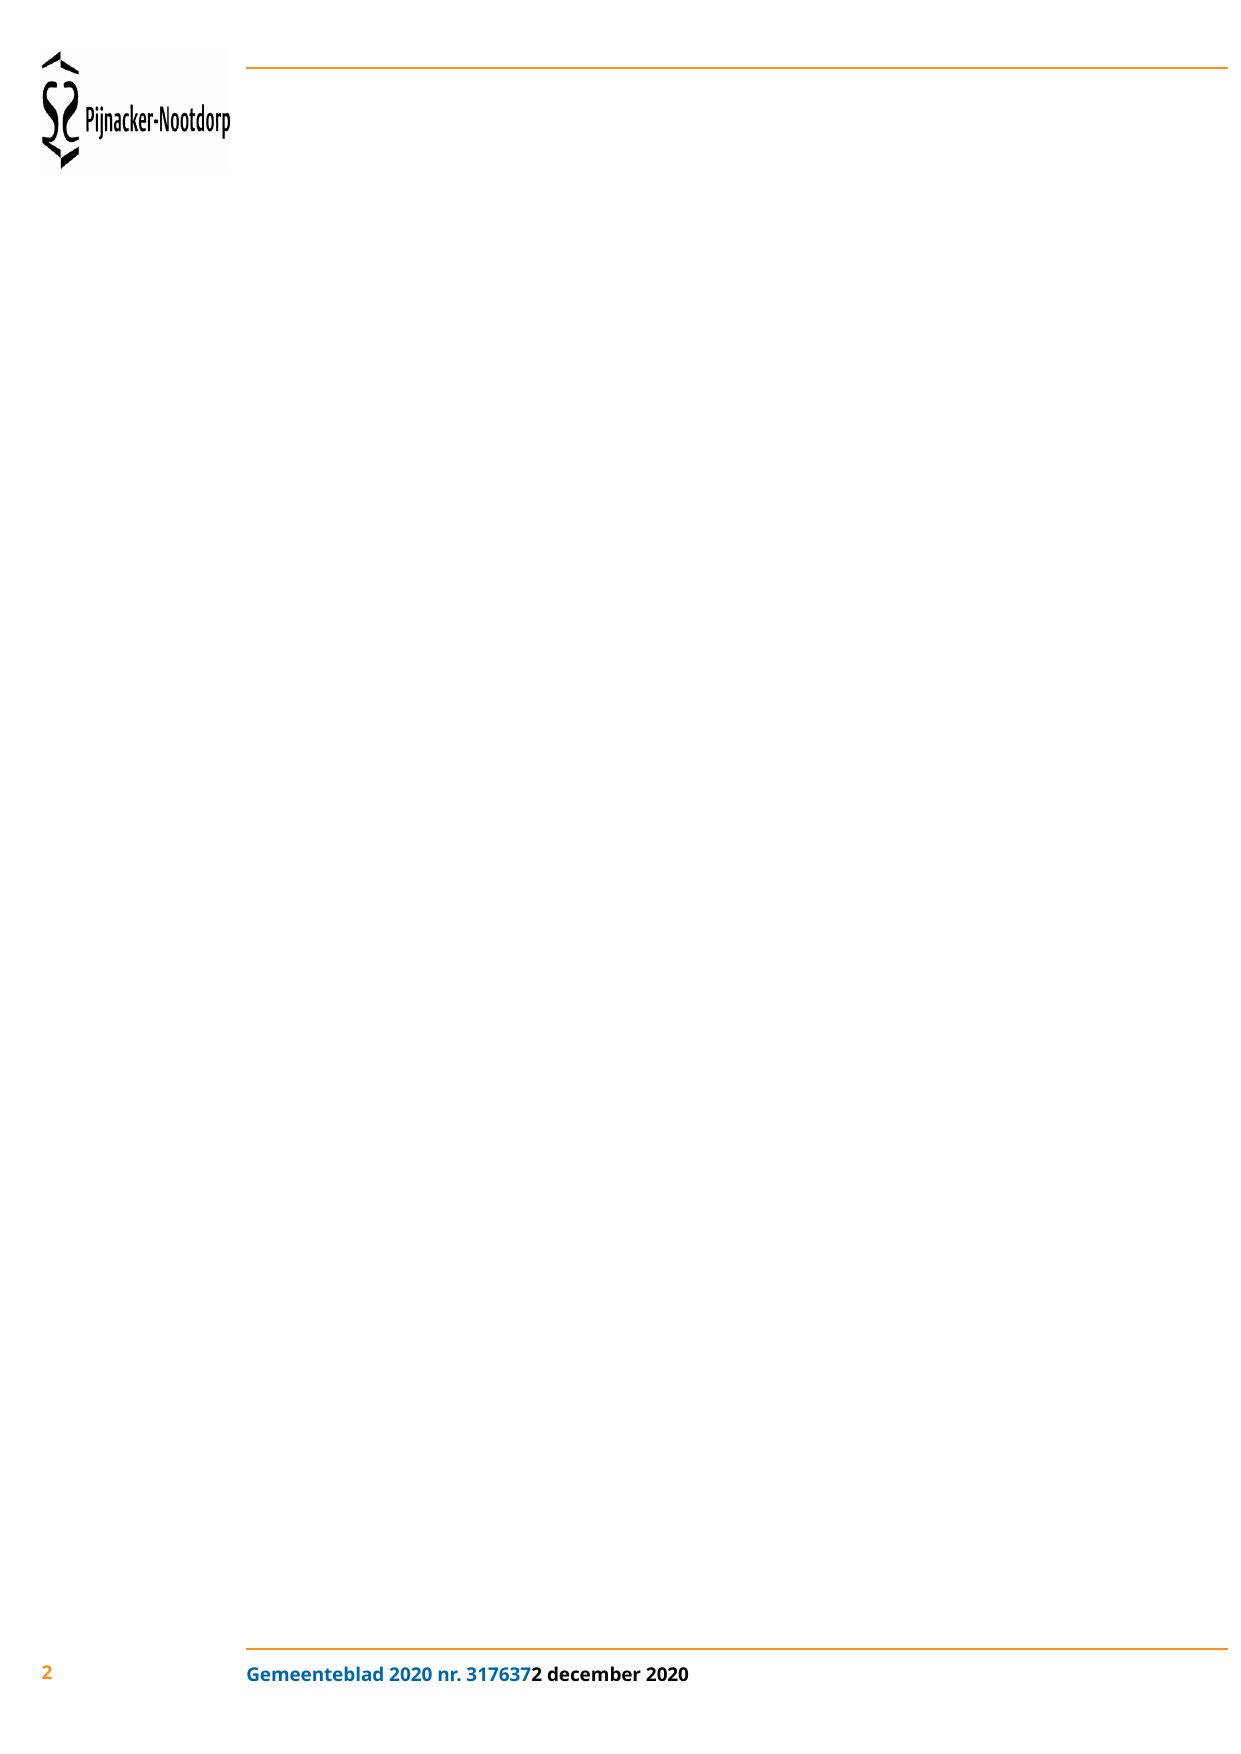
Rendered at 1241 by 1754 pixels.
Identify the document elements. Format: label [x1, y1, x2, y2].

picture [41, 47, 231, 172]
